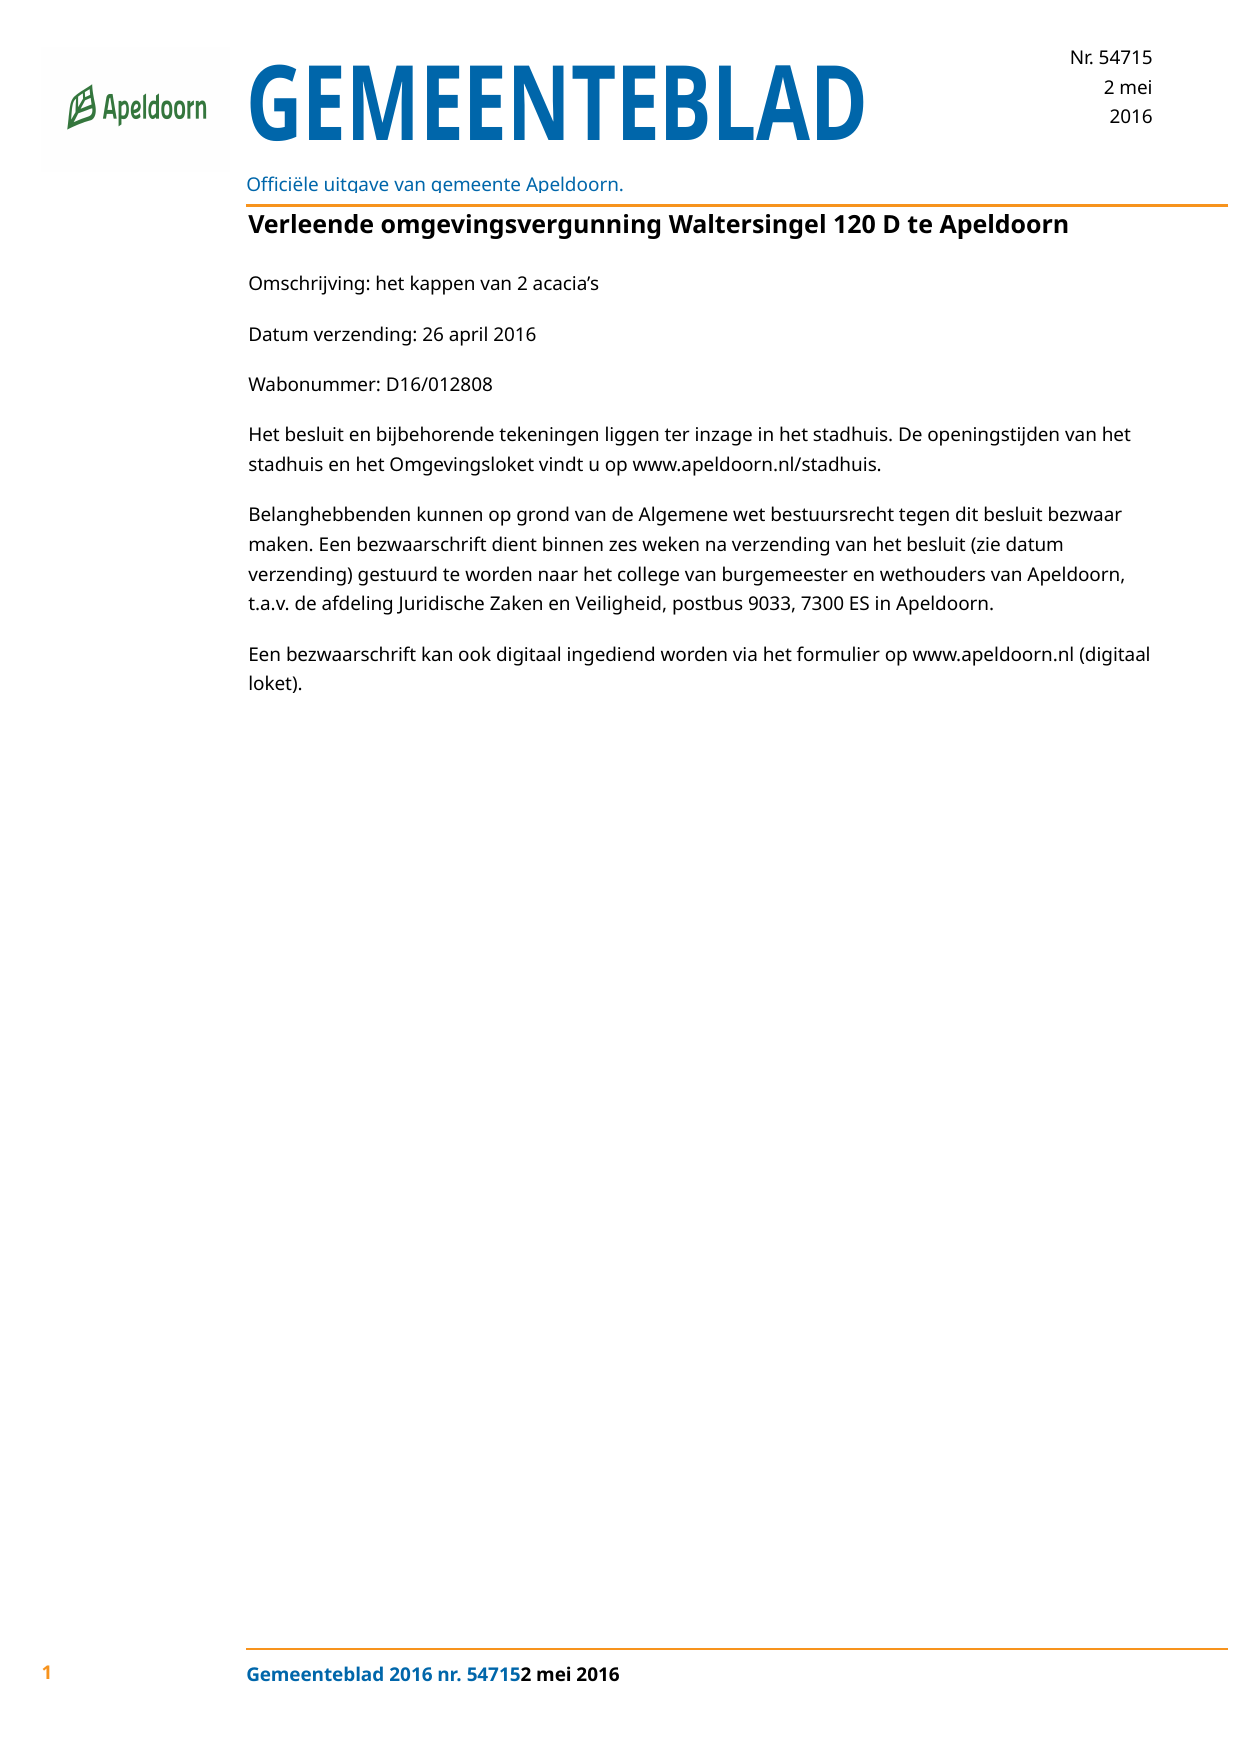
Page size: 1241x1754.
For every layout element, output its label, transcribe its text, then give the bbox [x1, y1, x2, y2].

text Wabonummer: D16/012808 [248, 371, 1152, 397]
text Datum verzending: 26 april 2016 [248, 321, 1152, 346]
text Een bezwaarschrift kan ook digitaal ingediend worden via het formulier op www.apeldoorn.nl (digitaal loket). [248, 641, 1152, 696]
picture [41, 47, 231, 172]
text Omschrijving: het kappen van 2 acacia’s [248, 270, 1152, 296]
text Verleende omgevingsvergunning Waltersingel 120 D te Apeldoorn [248, 207, 1152, 241]
text Belanghebbenden kunnen op grond van de Algemene wet bestuursrecht tegen dit besluit bezwaar maken. Een bezwaarschrift dient binnen zes weken na verzending van het besluit (zie datum verzending) gestuurd te worden naar het college van burgemeester en wethouders van Apeldoorn, t.a.v. de afdeling Juridische Zaken en Veiligheid, postbus 9033, 7300 ES in Apeldoorn. [248, 502, 1152, 616]
text Het besluit en bijbehorende tekeningen liggen ter inzage in het stadhuis. De openingstijden van het stadhuis en het Omgevingsloket vindt u op www.apeldoorn.nl/stadhuis. [248, 422, 1152, 477]
